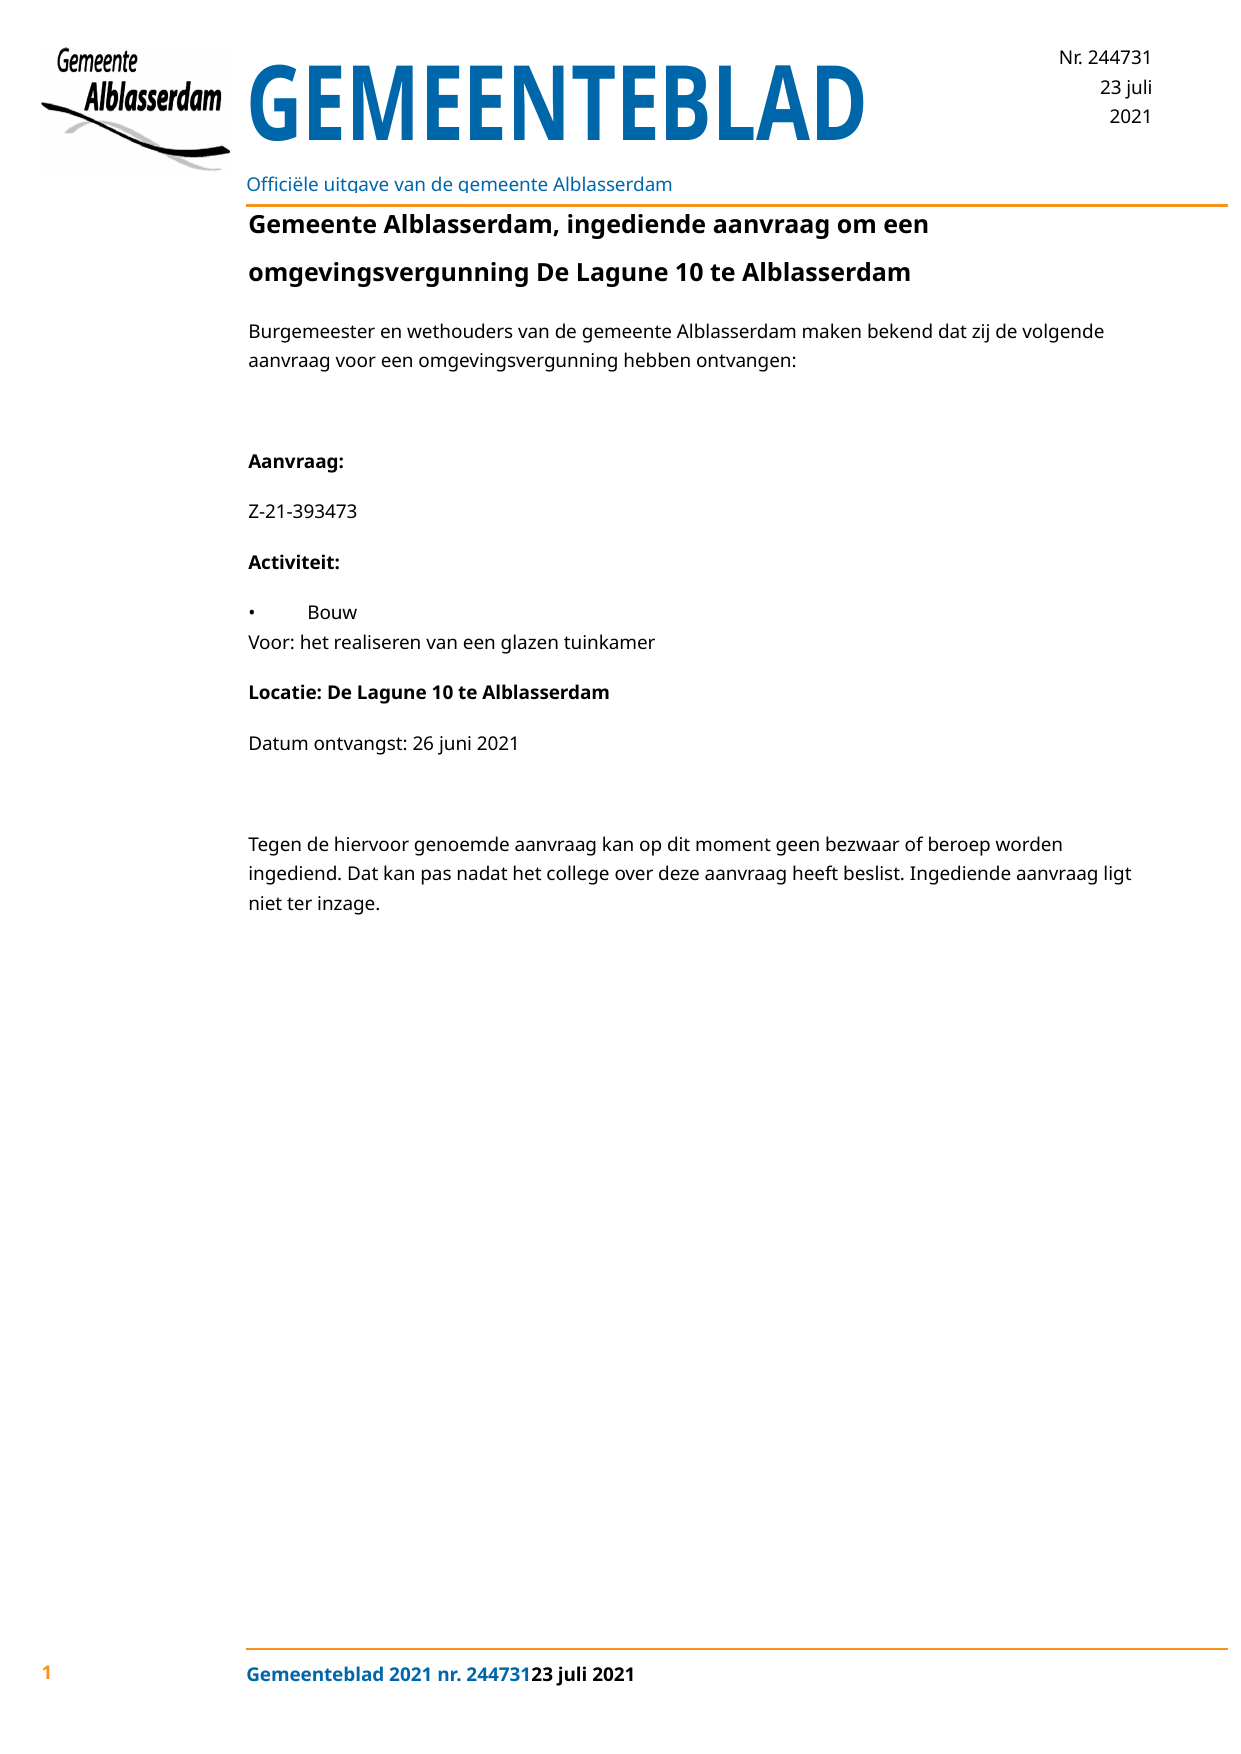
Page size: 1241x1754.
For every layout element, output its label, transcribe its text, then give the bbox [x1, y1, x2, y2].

text Datum ontvangst: 26 juni 2021 [248, 730, 1152, 756]
text Z-21-393473 [248, 499, 1152, 524]
text Burgemeester en wethouders van de gemeente Alblasserdam maken bekend dat zij de volgende aanvraag voor een omgevingsvergunning hebben ontvangen: [248, 318, 1152, 373]
list Bouw [248, 599, 1152, 625]
text Aanvraag: [248, 448, 1152, 474]
picture [41, 47, 231, 172]
text Activiteit: [248, 549, 1152, 575]
text Gemeente Alblasserdam, ingediende aanvraag om een omgevingsvergunning De Lagune 10 te Alblasserdam [248, 207, 1152, 288]
text Locatie: De Lagune 10 te Alblasserdam [248, 679, 1152, 705]
text Tegen de hiervoor genoemde aanvraag kan op dit moment geen bezwaar of beroep worden ingediend. Dat kan pas nadat het college over deze aanvraag heeft beslist. Ingediende aanvraag ligt niet ter inzage. [248, 831, 1152, 916]
text Voor: het realiseren van een glazen tuinkamer [248, 629, 1152, 655]
